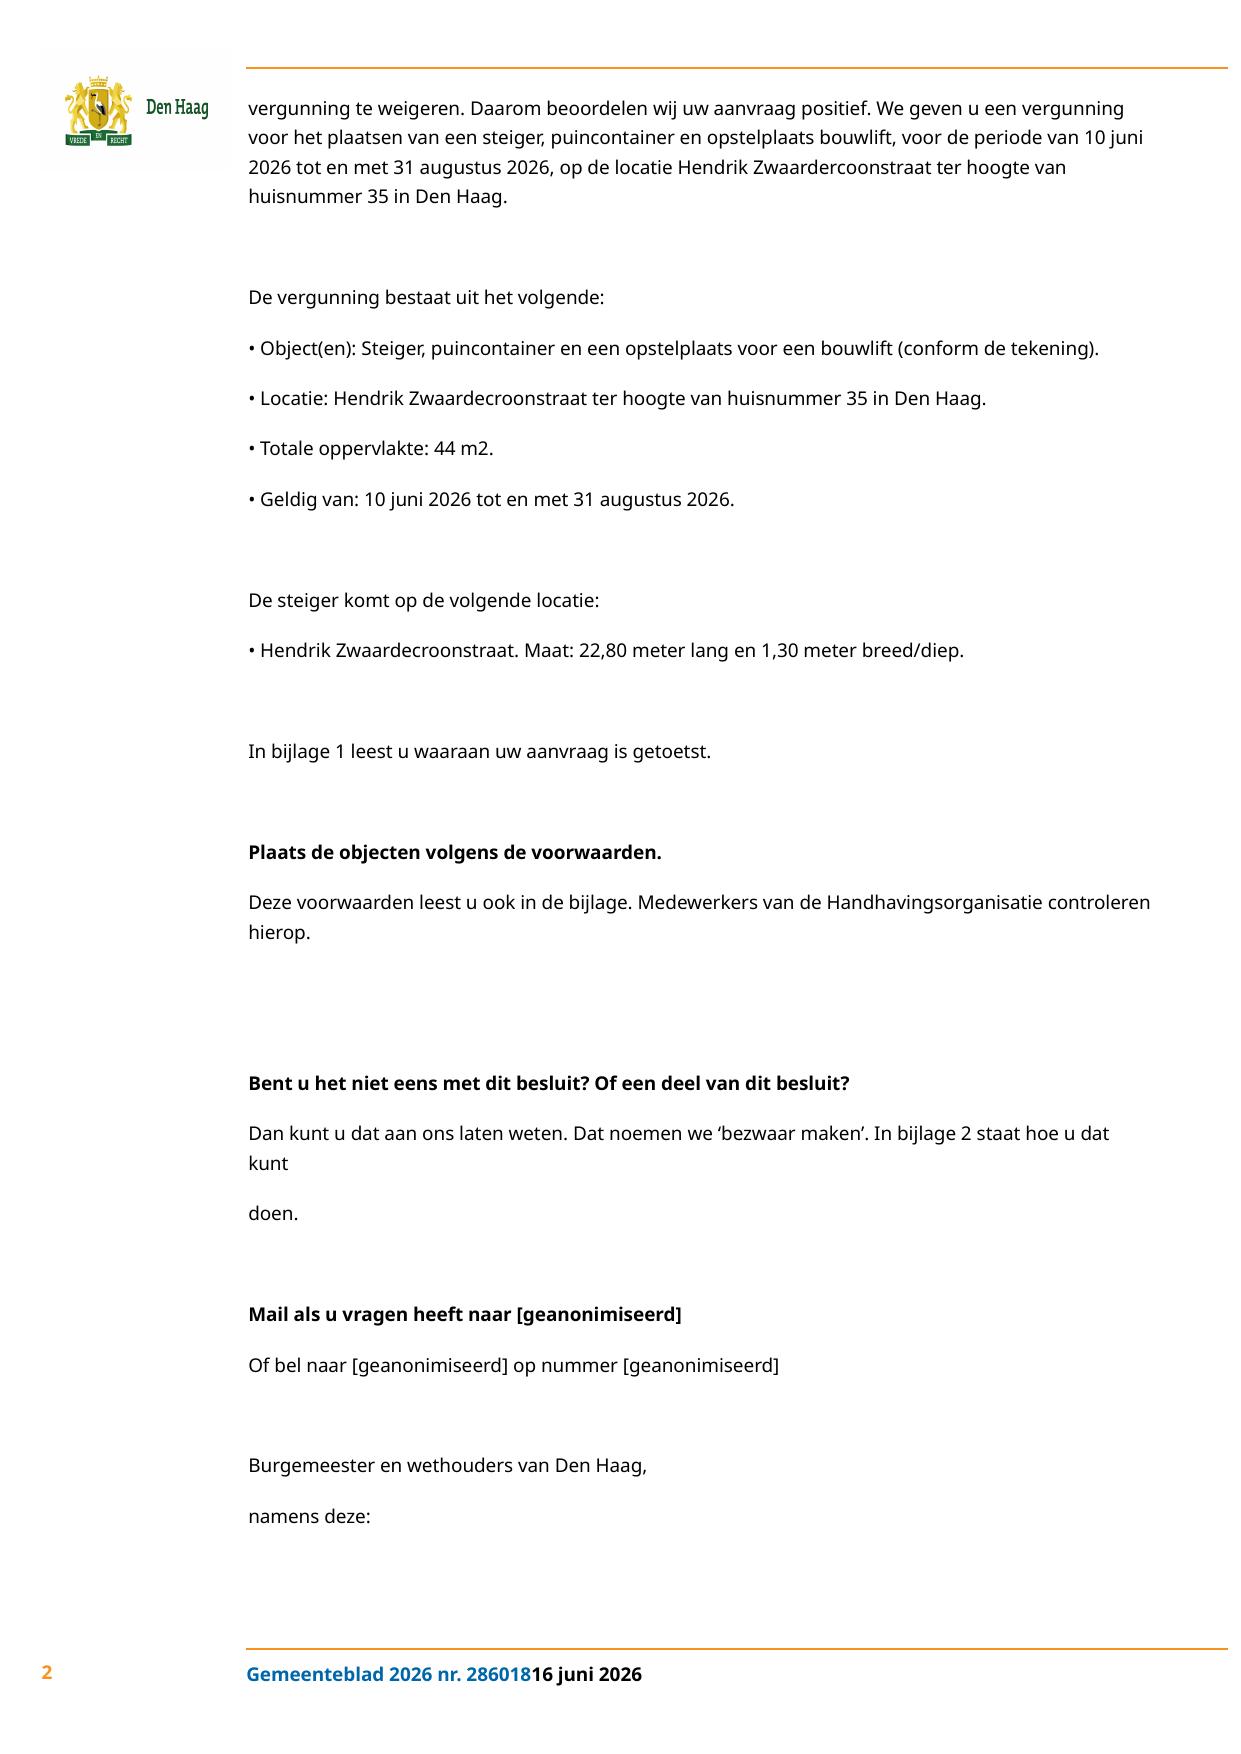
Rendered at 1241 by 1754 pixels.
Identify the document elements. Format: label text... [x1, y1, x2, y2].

text De vergunning bestaat uit het volgende: [248, 284, 1152, 310]
text De steiger komt op de volgende locatie: [248, 587, 1152, 613]
text • Geldig van: 10 juni 2026 tot en met 31 augustus 2026. [248, 486, 1152, 512]
text doen. [248, 1201, 1152, 1226]
picture [41, 47, 231, 172]
text Burgemeester en wethouders van Den Haag, [248, 1453, 1152, 1478]
text Plaats de objecten volgens de voorwaarden. [248, 839, 1152, 865]
text • Hendrik Zwaardecroonstraat. Maat: 22,80 meter lang en 1,30 meter breed/diep. [248, 637, 1152, 663]
text Of bel naar [geanonimiseerd] op nummer [geanonimiseerd] [248, 1352, 1152, 1378]
text vergunning te weigeren. Daarom beoordelen wij uw aanvraag positief. We geven u een vergunning voor het plaatsen van een steiger, puincontainer en opstelplaats bouwlift, voor de periode van 10 juni 2026 tot en met 31 augustus 2026, op de locatie Hendrik Zwaardercoonstraat ter hoogte van huisnummer 35 in Den Haag. [248, 95, 1152, 209]
text Mail als u vragen heeft naar [geanonimiseerd] [248, 1301, 1152, 1327]
text • Locatie: Hendrik Zwaardecroonstraat ter hoogte van huisnummer 35 in Den Haag. [248, 385, 1152, 411]
text namens deze: [248, 1503, 1152, 1529]
text Bent u het niet eens met dit besluit? Of een deel van dit besluit? [248, 1070, 1152, 1096]
text Deze voorwaarden leest u ook in de bijlage. Medewerkers van de Handhavingsorganisatie controleren hierop. [248, 889, 1152, 945]
text • Totale oppervlakte: 44 m2. [248, 436, 1152, 461]
text • Object(en): Steiger, puincontainer en een opstelplaats voor een bouwlift (conform de tekening). [248, 335, 1152, 361]
text Dan kunt u dat aan ons laten weten. Dat noemen we ‘bezwaar maken’. In bijlage 2 staat hoe u dat kunt [248, 1121, 1152, 1176]
text In bijlage 1 leest u waaraan uw aanvraag is getoetst. [248, 738, 1152, 764]
